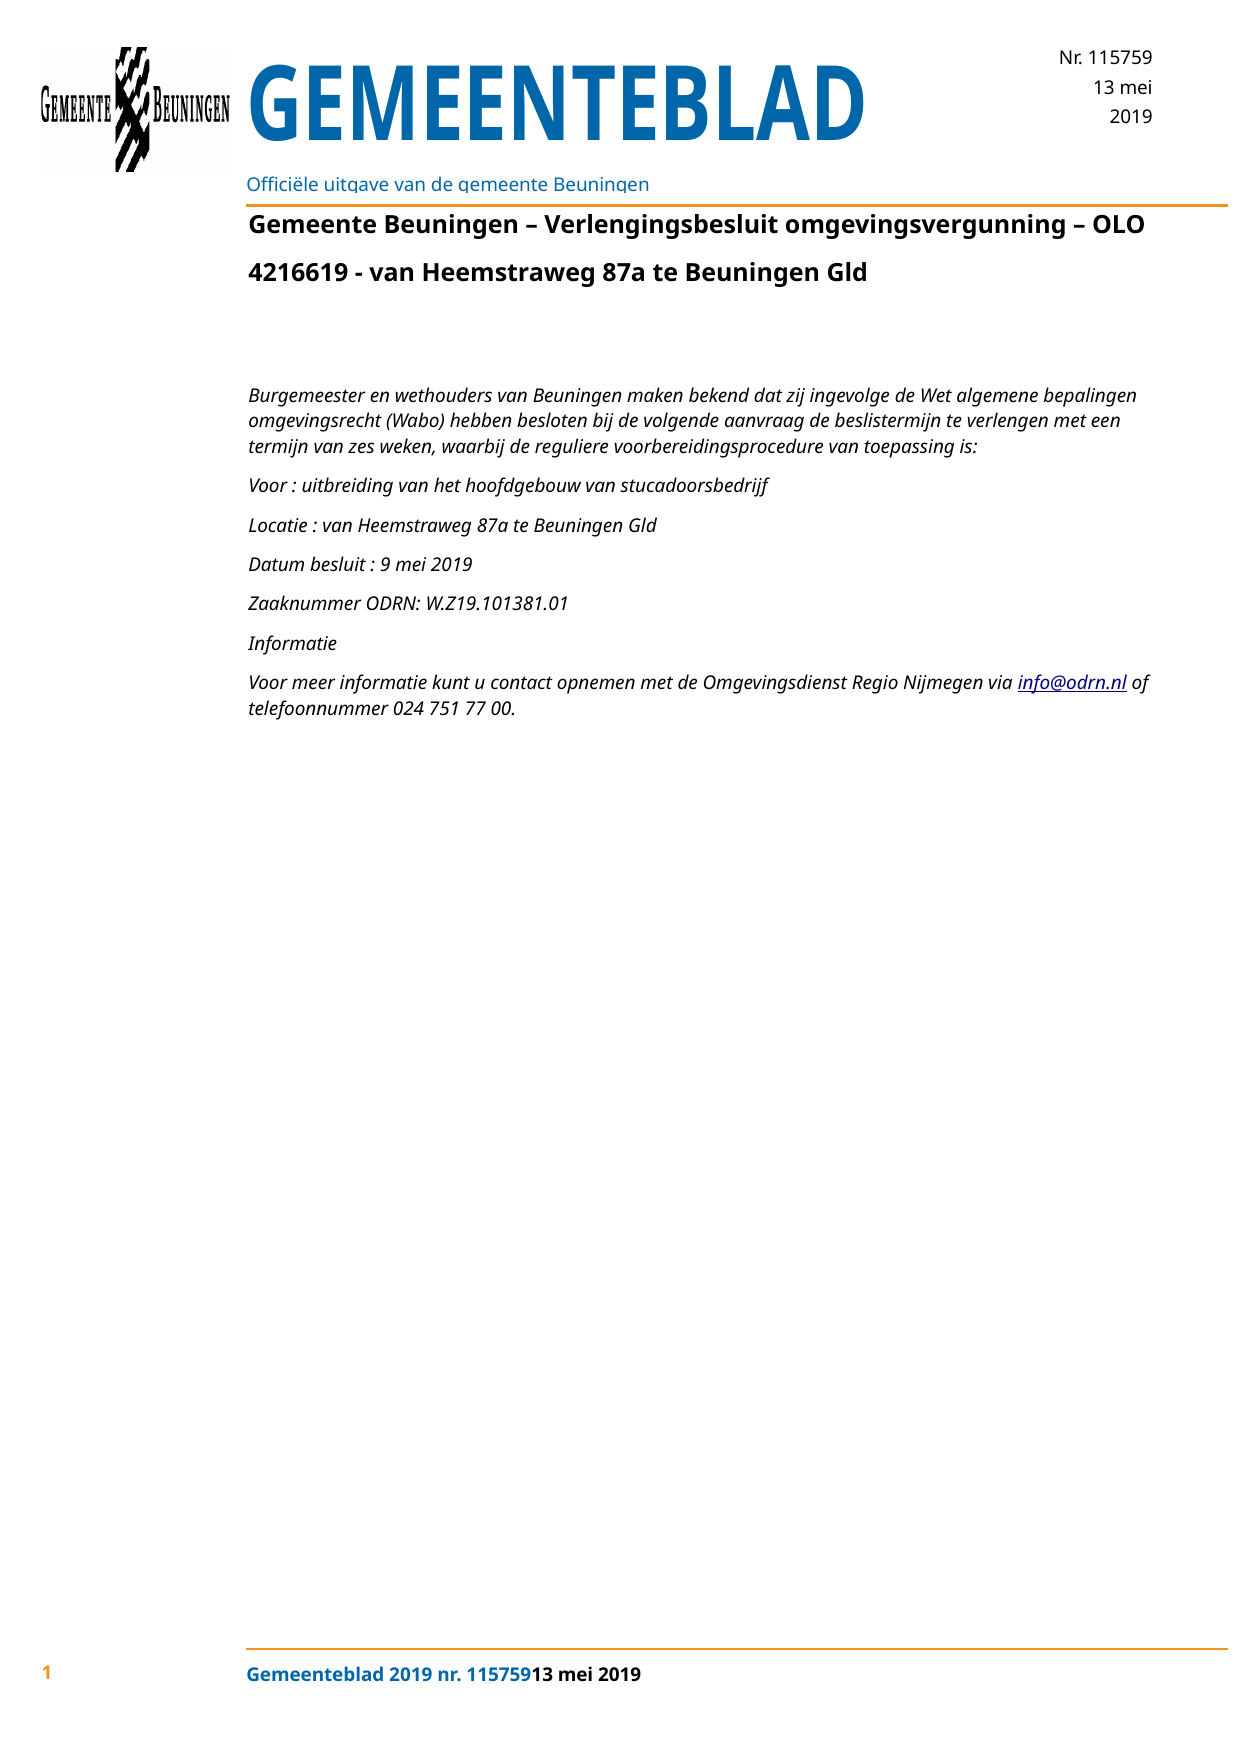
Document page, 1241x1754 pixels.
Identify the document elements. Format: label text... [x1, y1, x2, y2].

text Burgemeester en wethouders van Beuningen maken bekend dat zij ingevolge de Wet algemene bepalingen omgevingsrecht (Wabo) hebben besloten bij de volgende aanvraag de beslistermijn te verlengen met een termijn van zes weken, waarbij de reguliere voorbereidingsprocedure van toepassing is: [248, 382, 1152, 459]
text Voor : uitbreiding van het hoofdgebouw van stucadoorsbedrijf [248, 473, 1152, 498]
text Gemeente Beuningen – Verlengingsbesluit omgevingsvergunning – OLO 4216619 - van Heemstraweg 87a te Beuningen Gld [248, 207, 1152, 288]
text Locatie : van Heemstraweg 87a te Beuningen Gld [248, 512, 1152, 538]
text Datum besluit : 9 mei 2019 [248, 551, 1152, 577]
picture [41, 47, 231, 172]
text Zaaknummer ODRN: W.Z19.101381.01 [248, 590, 1152, 616]
text Informatie [248, 630, 1152, 655]
text Voor meer informatie kunt u contact opnemen met de Omgevingsdienst Regio Nijmegen via info@odrn.nl of telefoonnummer 024 751 77 00. [248, 669, 1152, 720]
